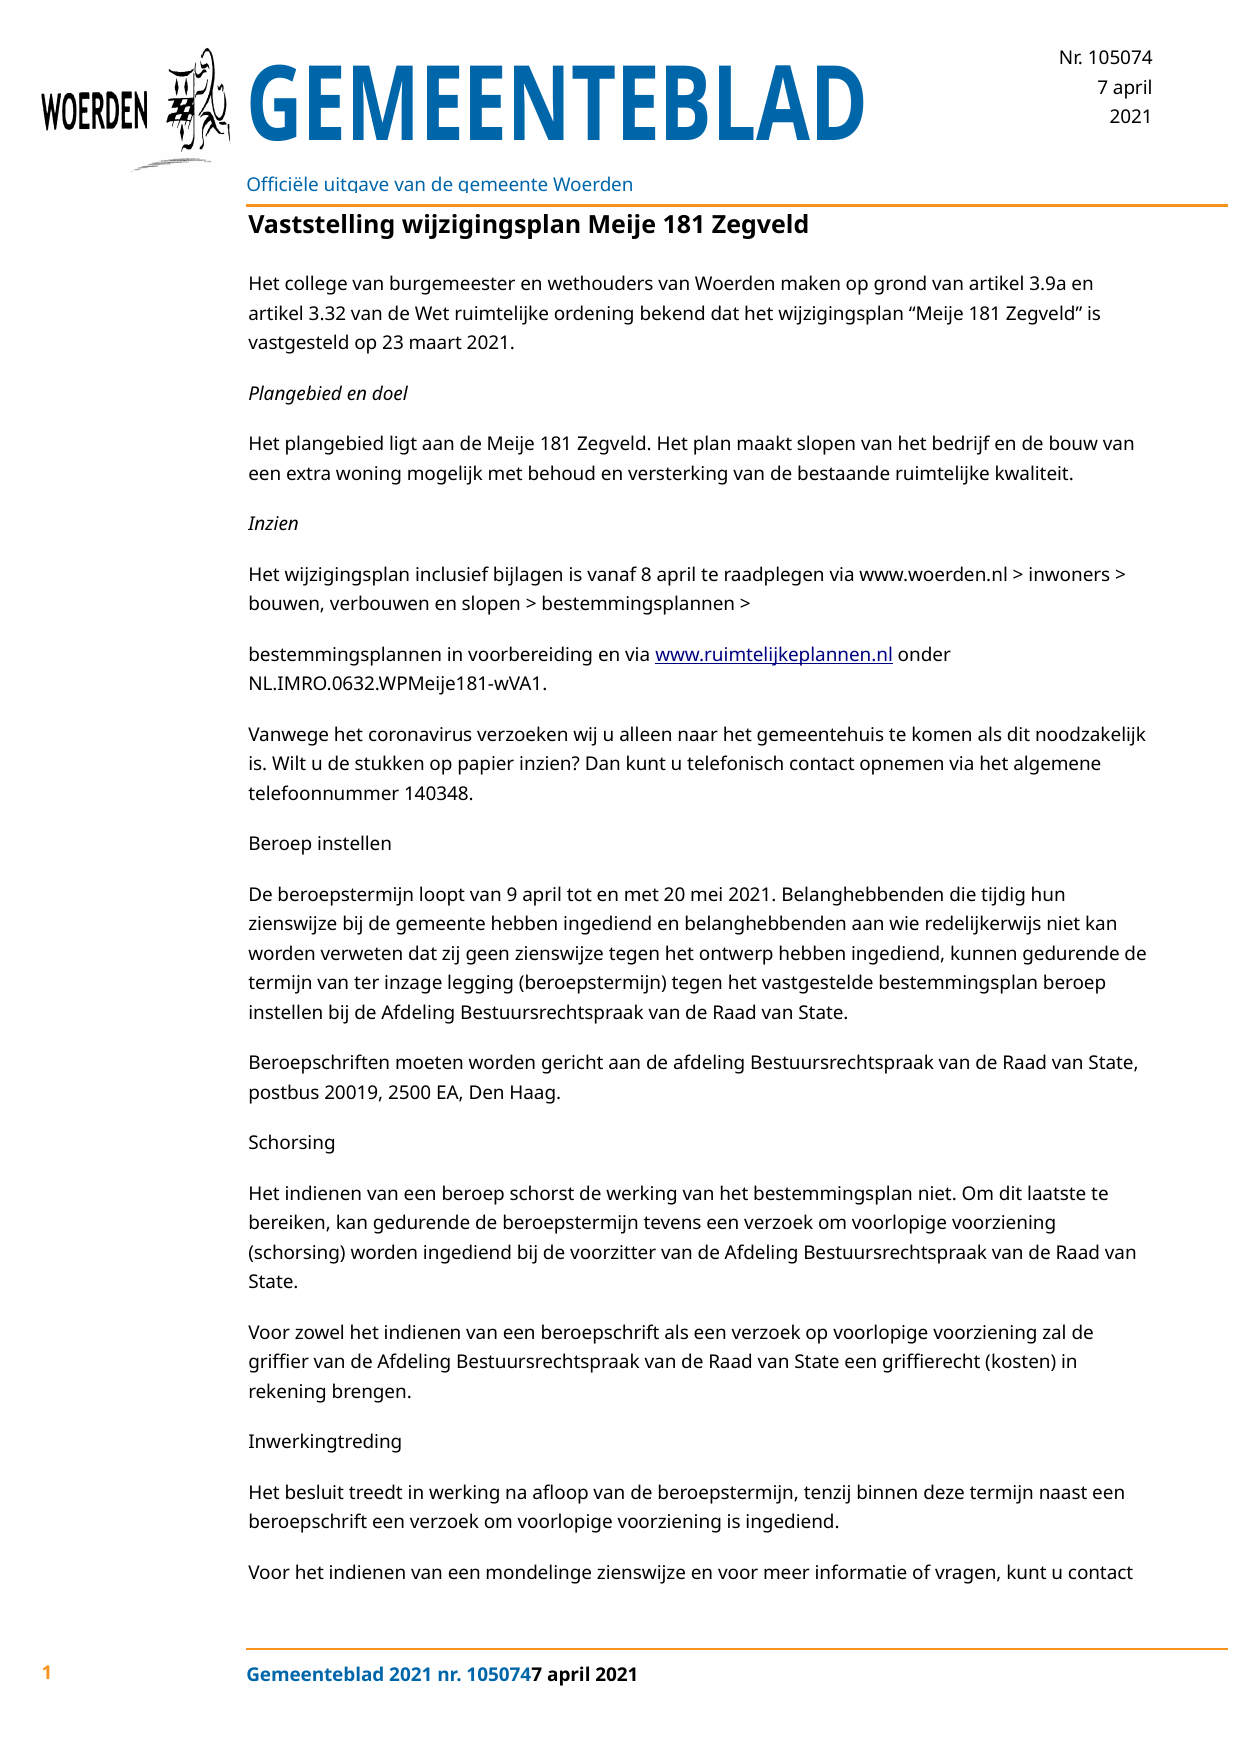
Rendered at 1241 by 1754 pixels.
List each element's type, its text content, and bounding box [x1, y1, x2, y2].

text Vaststelling wijzigingsplan Meije 181 Zegveld [248, 207, 1152, 241]
text Het indienen van een beroep schorst de werking van het bestemmingsplan niet. Om dit laatste te bereiken, kan gedurende de beroepstermijn tevens een verzoek om voorlopige voorziening (schorsing) worden ingediend bij de voorzitter van de Afdeling Bestuursrechtspraak van de Raad van State. [248, 1180, 1152, 1294]
text Vanwege het coronavirus verzoeken wij u alleen naar het gemeentehuis te komen als dit noodzakelijk is. Wilt u de stukken op papier inzien? Dan kunt u telefonisch contact opnemen via het algemene telefoonnummer 140348. [248, 721, 1152, 806]
text Beroep instellen [248, 830, 1152, 856]
text Het college van burgemeester en wethouders van Woerden maken op grond van artikel 3.9a en artikel 3.32 van de Wet ruimtelijke ordening bekend dat het wijzigingsplan “Meije 181 Zegveld” is vastgesteld op 23 maart 2021. [248, 270, 1152, 355]
text Inwerkingtreding [248, 1429, 1152, 1454]
text Het plangebied ligt aan de Meije 181 Zegveld. Het plan maakt slopen van het bedrijf en de bouw van een extra woning mogelijk met behoud en versterking van de bestaande ruimtelijke kwaliteit. [248, 430, 1152, 486]
text De beroepstermijn loopt van 9 april tot en met 20 mei 2021. Belanghebbenden die tijdig hun zienswijze bij de gemeente hebben ingediend en belanghebbenden aan wie redelijkerwijs niet kan worden verweten dat zij geen zienswijze tegen het ontwerp hebben ingediend, kunnen gedurende de termijn van ter inzage legging (beroepstermijn) tegen het vastgestelde bestemmingsplan beroep instellen bij de Afdeling Bestuursrechtspraak van de Raad van State. [248, 881, 1152, 1025]
text Plangebied en doel [248, 380, 1152, 406]
text Voor het indienen van een mondelinge zienswijze en voor meer informatie of vragen, kunt u contact [248, 1559, 1152, 1585]
text Het besluit treedt in werking na afloop van de beroepstermijn, tenzij binnen deze termijn naast een beroepschrift een verzoek om voorlopige voorziening is ingediend. [248, 1479, 1152, 1534]
picture [41, 47, 231, 172]
text Voor zowel het indienen van een beroepschrift als een verzoek op voorlopige voorziening zal de griffier van de Afdeling Bestuursrechtspraak van de Raad van State een griffierecht (kosten) in rekening brengen. [248, 1319, 1152, 1404]
text Beroepschriften moeten worden gericht aan de afdeling Bestuursrechtspraak van de Raad van State, postbus 20019, 2500 EA, Den Haag. [248, 1049, 1152, 1105]
text Het wijzigingsplan inclusief bijlagen is vanaf 8 april te raadplegen via www.woerden.nl > inwoners > bouwen, verbouwen en slopen > bestemmingsplannen > [248, 561, 1152, 616]
text Schorsing [248, 1129, 1152, 1155]
text bestemmingsplannen in voorbereiding en via www.ruimtelijkeplannen.nl onder NL.IMRO.0632.WPMeije181-wVA1. [248, 641, 1152, 696]
text Inzien [248, 510, 1152, 536]
